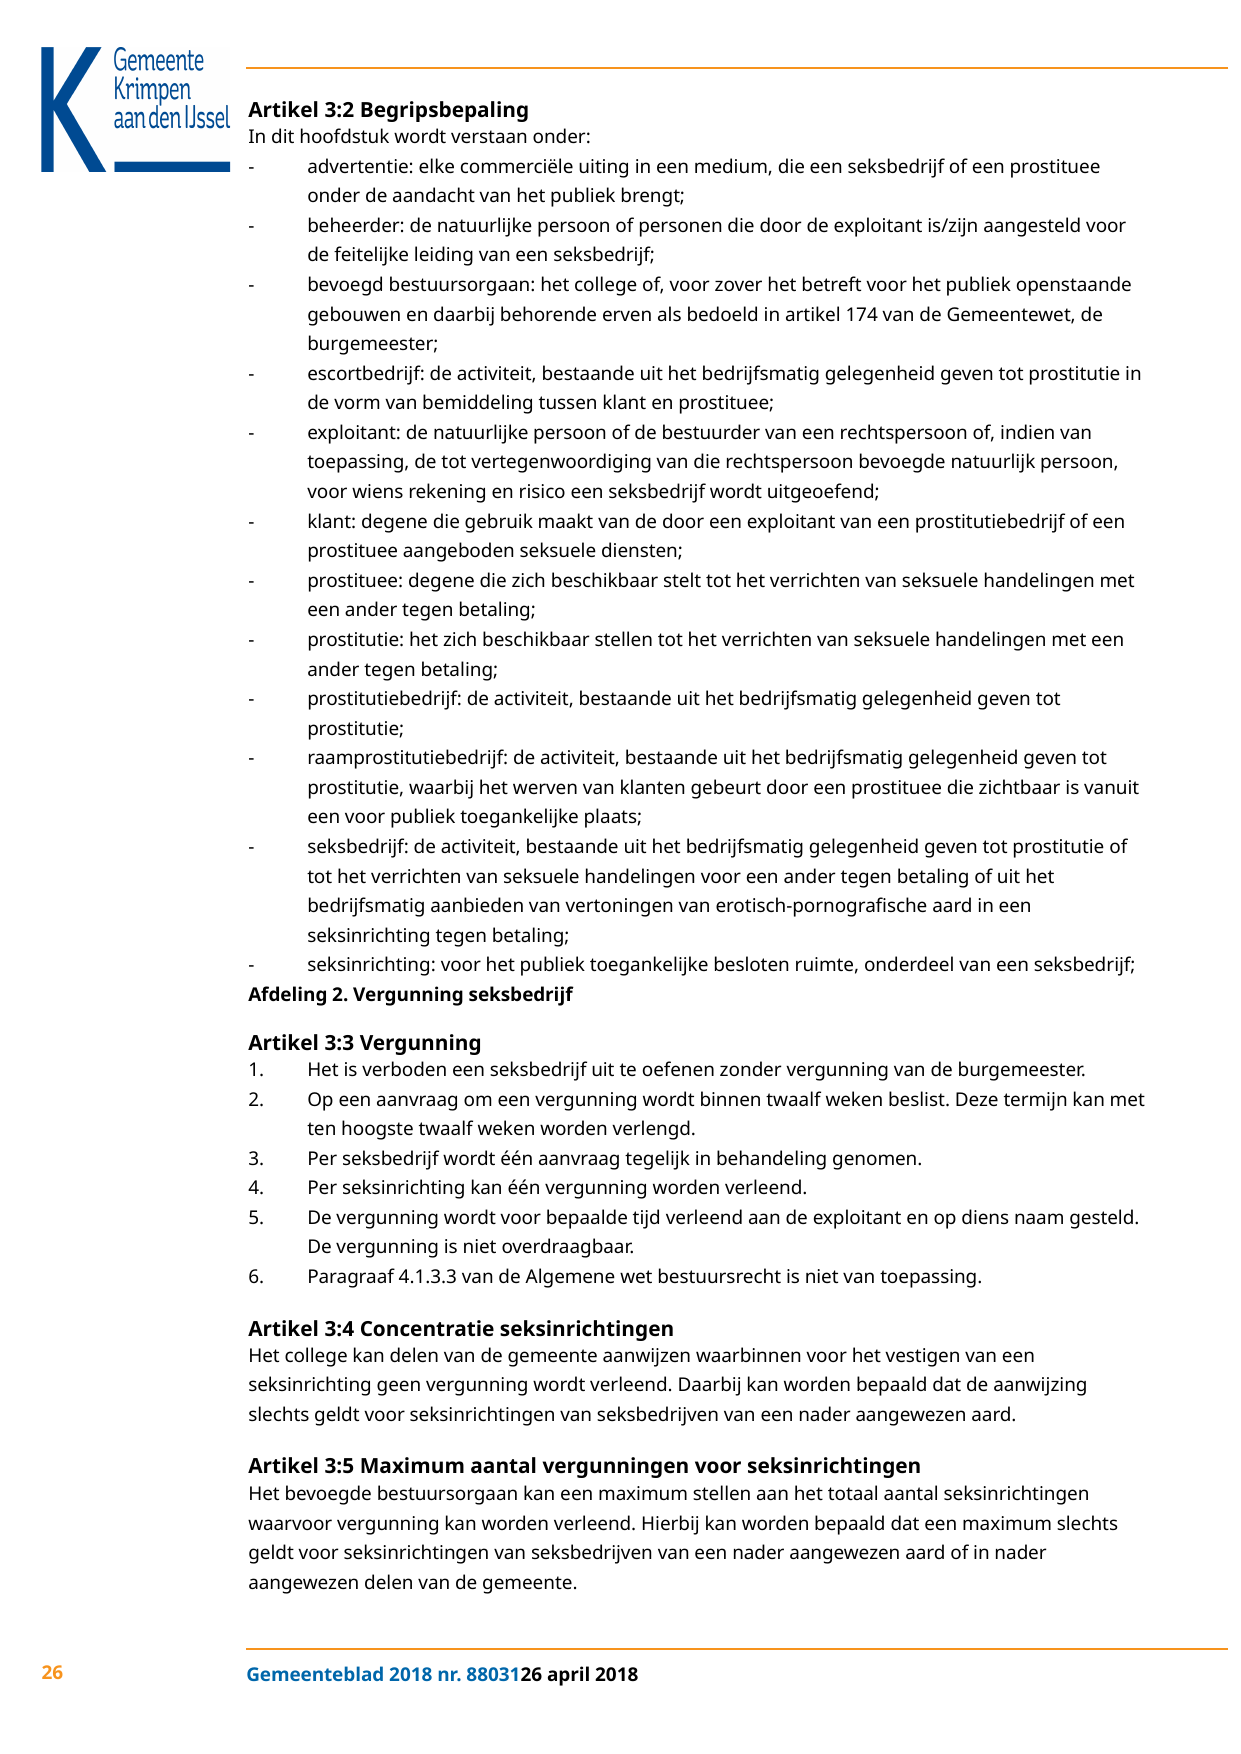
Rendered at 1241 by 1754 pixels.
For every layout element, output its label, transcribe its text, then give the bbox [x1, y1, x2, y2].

list Het is verboden een seksbedrijf uit te oefenen zonder vergunning van de burgemeester. [248, 1056, 1152, 1082]
list advertentie: elke commerciële uiting in een medium, die een seksbedrijf of een prostituee onder de aandacht van het publiek brengt; [248, 153, 1152, 208]
list bevoegd bestuursorgaan: het college of, voor zover het betreft voor het publiek openstaande gebouwen en daarbij behorende erven als bedoeld in artikel 174 van de Gemeentewet, de burgemeester; [248, 271, 1152, 356]
list prostitutiebedrijf: de activiteit, bestaande uit het bedrijfsmatig gelegenheid geven tot prostitutie; [248, 685, 1152, 741]
list klant: degene die gebruik maakt van de door een exploitant van een prostitutiebedrijf of een prostituee aangeboden seksuele diensten; [248, 508, 1152, 563]
list exploitant: de natuurlijke persoon of de bestuurder van een rechtspersoon of, indien van toepassing, de tot vertegenwoordiging van die rechtspersoon bevoegde natuurlijk persoon, voor wiens rekening en risico een seksbedrijf wordt uitgeoefend; [248, 419, 1152, 504]
list seksinrichting: voor het publiek toegankelijke besloten ruimte, onderdeel van een seksbedrijf; [248, 952, 1152, 977]
list Per seksbedrijf wordt één aanvraag tegelijk in behandeling genomen. [248, 1145, 1152, 1171]
text Het bevoegde bestuursorgaan kan een maximum stellen aan het totaal aantal seksinrichtingen waarvoor vergunning kan worden verleend. Hierbij kan worden bepaald dat een maximum slechts geldt voor seksinrichtingen van seksbedrijven van een nader aangewezen aard of in nader aangewezen delen van de gemeente. [248, 1480, 1152, 1594]
list beheerder: de natuurlijke persoon of personen die door de exploitant is/zijn aangesteld voor de feitelijke leiding van een seksbedrijf; [248, 212, 1152, 267]
list prostituee: degene die zich beschikbaar stelt tot het verrichten van seksuele handelingen met een ander tegen betaling; [248, 567, 1152, 622]
list Paragraaf 4.1.3.3 van de Algemene wet bestuursrecht is niet van toepassing. [248, 1263, 1152, 1289]
picture [41, 47, 231, 172]
list Op een aanvraag om een vergunning wordt binnen twaalf weken beslist. Deze termijn kan met ten hoogste twaalf weken worden verlengd. [248, 1086, 1152, 1141]
text Het college kan delen van de gemeente aanwijzen waarbinnen voor het vestigen van een seksinrichting geen vergunning wordt verleend. Daarbij kan worden bepaald dat de aanwijzing slechts geldt voor seksinrichtingen van seksbedrijven van een nader aangewezen aard. [248, 1342, 1152, 1427]
text Artikel 3:2 Begripsbepaling [248, 95, 1152, 123]
text Artikel 3:5 Maximum aantal vergunningen voor seksinrichtingen [248, 1452, 1152, 1480]
list Per seksinrichting kan één vergunning worden verleend. [248, 1174, 1152, 1200]
text In dit hoofdstuk wordt verstaan onder: [248, 123, 1152, 149]
list escortbedrijf: de activiteit, bestaande uit het bedrijfsmatig gelegenheid geven tot prostitutie in de vorm van bemiddeling tussen klant en prostituee; [248, 360, 1152, 415]
list De vergunning wordt voor bepaalde tijd verleend aan de exploitant en op diens naam gesteld. De vergunning is niet overdraagbaar. [248, 1204, 1152, 1259]
list prostitutie: het zich beschikbaar stellen tot het verrichten van seksuele handelingen met een ander tegen betaling; [248, 626, 1152, 681]
text Afdeling 2. Vergunning seksbedrijf [248, 981, 1152, 1007]
text Artikel 3:3 Vergunning [248, 1028, 1152, 1056]
list seksbedrijf: de activiteit, bestaande uit het bedrijfsmatig gelegenheid geven tot prostitutie of tot het verrichten van seksuele handelingen voor een ander tegen betaling of uit het bedrijfsmatig aanbieden van vertoningen van erotisch-pornografische aard in een seksinrichting tegen betaling; [248, 833, 1152, 948]
text Artikel 3:4 Concentratie seksinrichtingen [248, 1314, 1152, 1342]
list raamprostitutiebedrijf: de activiteit, bestaande uit het bedrijfsmatig gelegenheid geven tot prostitutie, waarbij het werven van klanten gebeurt door een prostituee die zichtbaar is vanuit een voor publiek toegankelijke plaats; [248, 744, 1152, 829]
